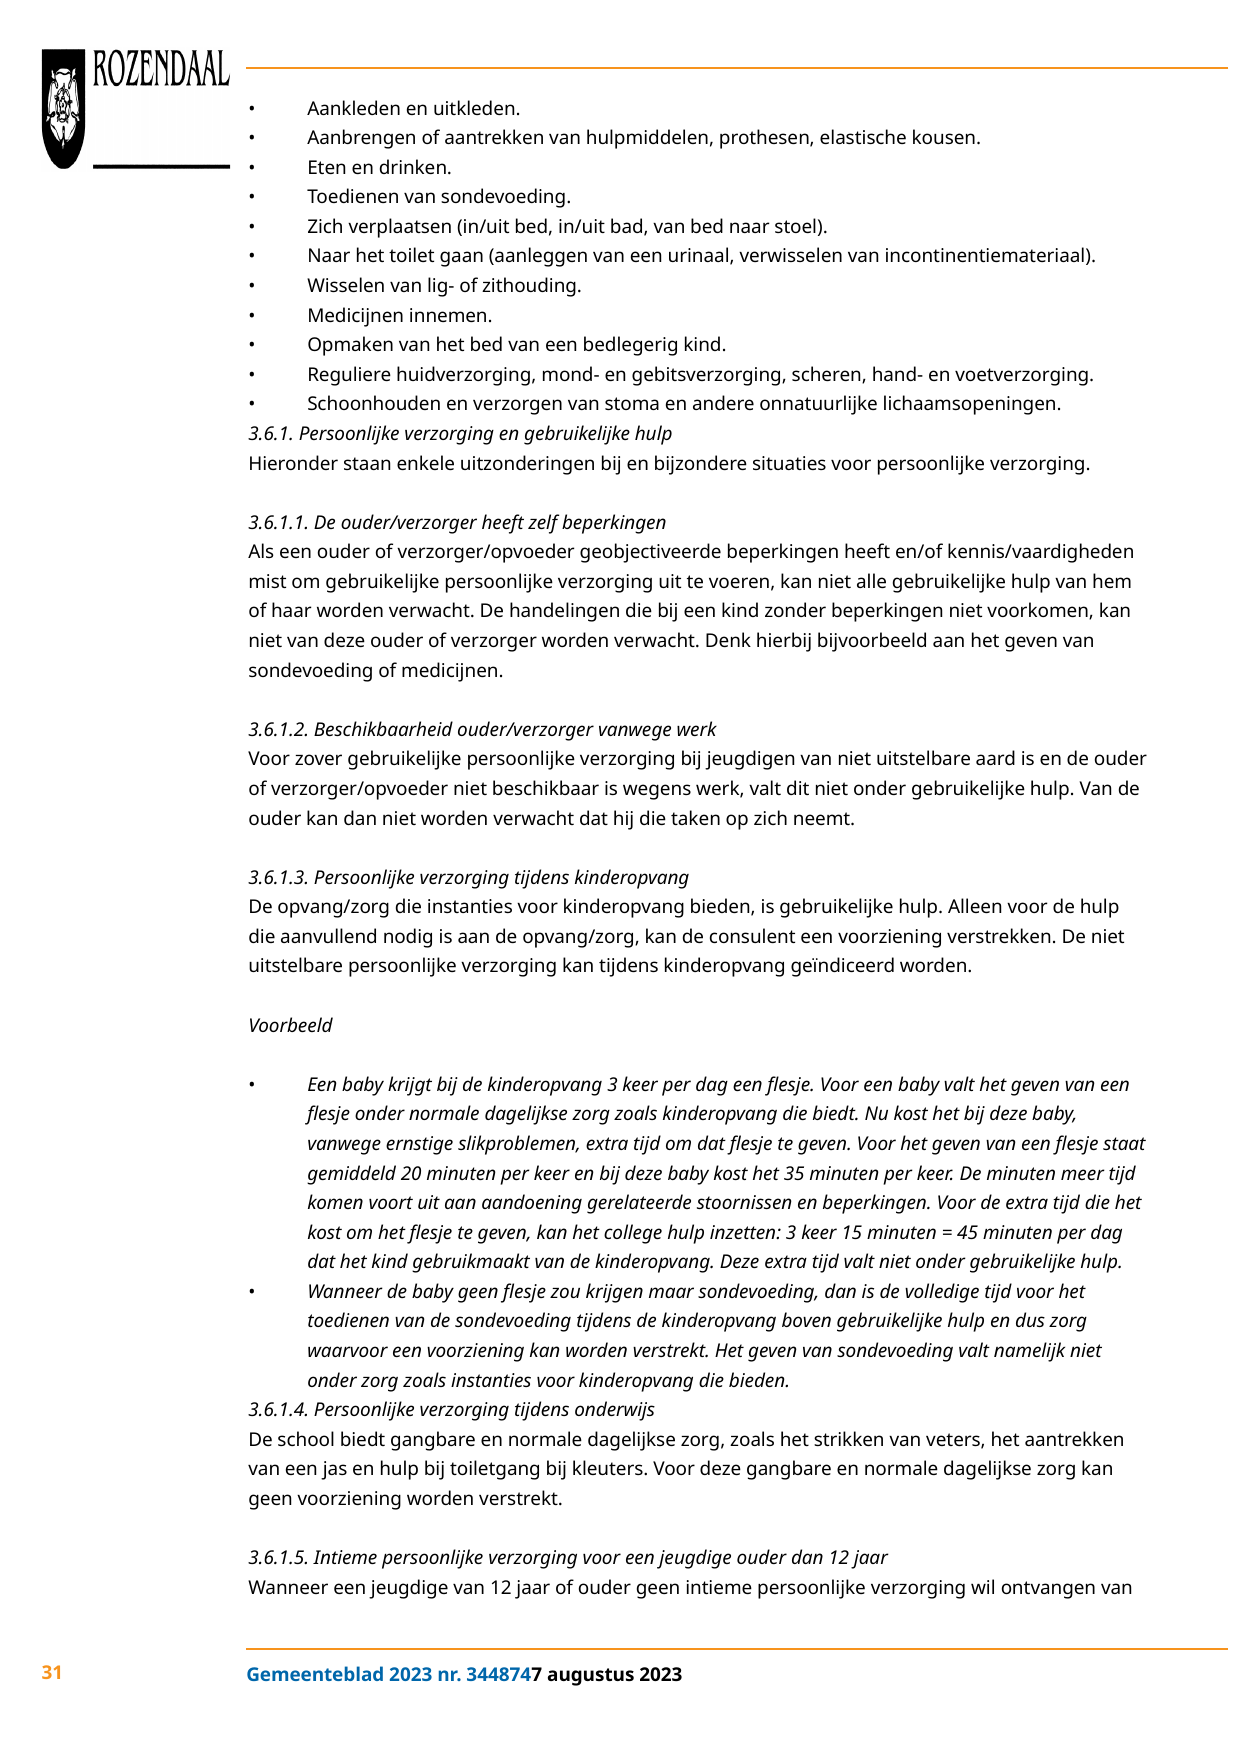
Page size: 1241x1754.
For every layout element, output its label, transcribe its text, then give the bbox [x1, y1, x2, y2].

text Hieronder staan enkele uitzonderingen bij en bijzondere situaties voor persoonlijke verzorging. [248, 450, 1152, 476]
text 3.6.1.4. Persoonlijke verzorging tijdens onderwijs [248, 1396, 1152, 1422]
text De school biedt gangbare en normale dagelijkse zorg, zoals het strikken van veters, het aantrekken van een jas en hulp bij toiletgang bij kleuters. Voor deze gangbare en normale dagelijkse zorg kan geen voorziening worden verstrekt. [248, 1426, 1152, 1511]
list Toedienen van sondevoeding. [248, 183, 1152, 209]
text 3.6.1.3. Persoonlijke verzorging tijdens kinderopvang [248, 864, 1152, 890]
list Zich verplaatsen (in/uit bed, in/uit bad, van bed naar stoel). [248, 213, 1152, 239]
list Naar het toilet gaan (aanleggen van een urinaal, verwisselen van incontinentiemateriaal). [248, 243, 1152, 268]
text De opvang/zorg die instanties voor kinderopvang bieden, is gebruikelijke hulp. Alleen voor de hulp die aanvullend nodig is aan de opvang/zorg, kan de consulent een voorziening verstrekken. De niet uitstelbare persoonlijke verzorging kan tijdens kinderopvang geïndiceerd worden. [248, 893, 1152, 978]
list Wanneer de baby geen flesje zou krijgen maar sondevoeding, dan is de volledige tijd voor het toedienen van de sondevoeding tijdens de kinderopvang boven gebruikelijke hulp en dus zorg waarvoor een voorziening kan worden verstrekt. Het geven van sondevoeding valt namelijk niet onder zorg zoals instanties voor kinderopvang die bieden. [248, 1278, 1152, 1393]
list Schoonhouden en verzorgen van stoma en andere onnatuurlijke lichaamsopeningen. [248, 391, 1152, 416]
list Eten en drinken. [248, 154, 1152, 180]
text Voor zover gebruikelijke persoonlijke verzorging bij jeugdigen van niet uitstelbare aard is en de ouder of verzorger/opvoeder niet beschikbaar is wegens werk, valt dit niet onder gebruikelijke hulp. Van de ouder kan dan niet worden verwacht dat hij die taken op zich neemt. [248, 746, 1152, 831]
text Wanneer een jeugdige van 12 jaar of ouder geen intieme persoonlijke verzorging wil ontvangen van [248, 1574, 1152, 1600]
text 3.6.1.5. Intieme persoonlijke verzorging voor een jeugdige ouder dan 12 jaar [248, 1544, 1152, 1570]
list Aankleden en uitkleden. [248, 95, 1152, 121]
text Voorbeeld [248, 1012, 1152, 1038]
text 3.6.1. Persoonlijke verzorging en gebruikelijke hulp [248, 420, 1152, 446]
text 3.6.1.1. De ouder/verzorger heeft zelf beperkingen [248, 509, 1152, 535]
list Wisselen van lig- of zithouding. [248, 272, 1152, 298]
list Medicijnen innemen. [248, 302, 1152, 328]
text 3.6.1.2. Beschikbaarheid ouder/verzorger vanwege werk [248, 716, 1152, 742]
list Reguliere huidverzorging, mond- en gebitsverzorging, scheren, hand- en voetverzorging. [248, 361, 1152, 387]
picture [41, 47, 231, 172]
list Een baby krijgt bij de kinderopvang 3 keer per dag een flesje. Voor een baby valt het geven van een flesje onder normale dagelijkse zorg zoals kinderopvang die biedt. Nu kost het bij deze baby, vanwege ernstige slikproblemen, extra tijd om dat flesje te geven. Voor het geven van een flesje staat gemiddeld 20 minuten per keer en bij deze baby kost het 35 minuten per keer. De minuten meer tijd komen voort uit aan aandoening gerelateerde stoornissen en beperkingen. Voor de extra tijd die het kost om het flesje te geven, kan het college hulp inzetten: 3 keer 15 minuten = 45 minuten per dag dat het kind gebruikmaakt van de kinderopvang. Deze extra tijd valt niet onder gebruikelijke hulp. [248, 1071, 1152, 1274]
text Als een ouder of verzorger/opvoeder geobjectiveerde beperkingen heeft en/of kennis/vaardigheden mist om gebruikelijke persoonlijke verzorging uit te voeren, kan niet alle gebruikelijke hulp van hem of haar worden verwacht. De handelingen die bij een kind zonder beperkingen niet voorkomen, kan niet van deze ouder of verzorger worden verwacht. Denk hierbij bijvoorbeeld aan het geven van sondevoeding of medicijnen. [248, 538, 1152, 683]
list Aanbrengen of aantrekken van hulpmiddelen, prothesen, elastische kousen. [248, 124, 1152, 150]
list Opmaken van het bed van een bedlegerig kind. [248, 331, 1152, 357]
